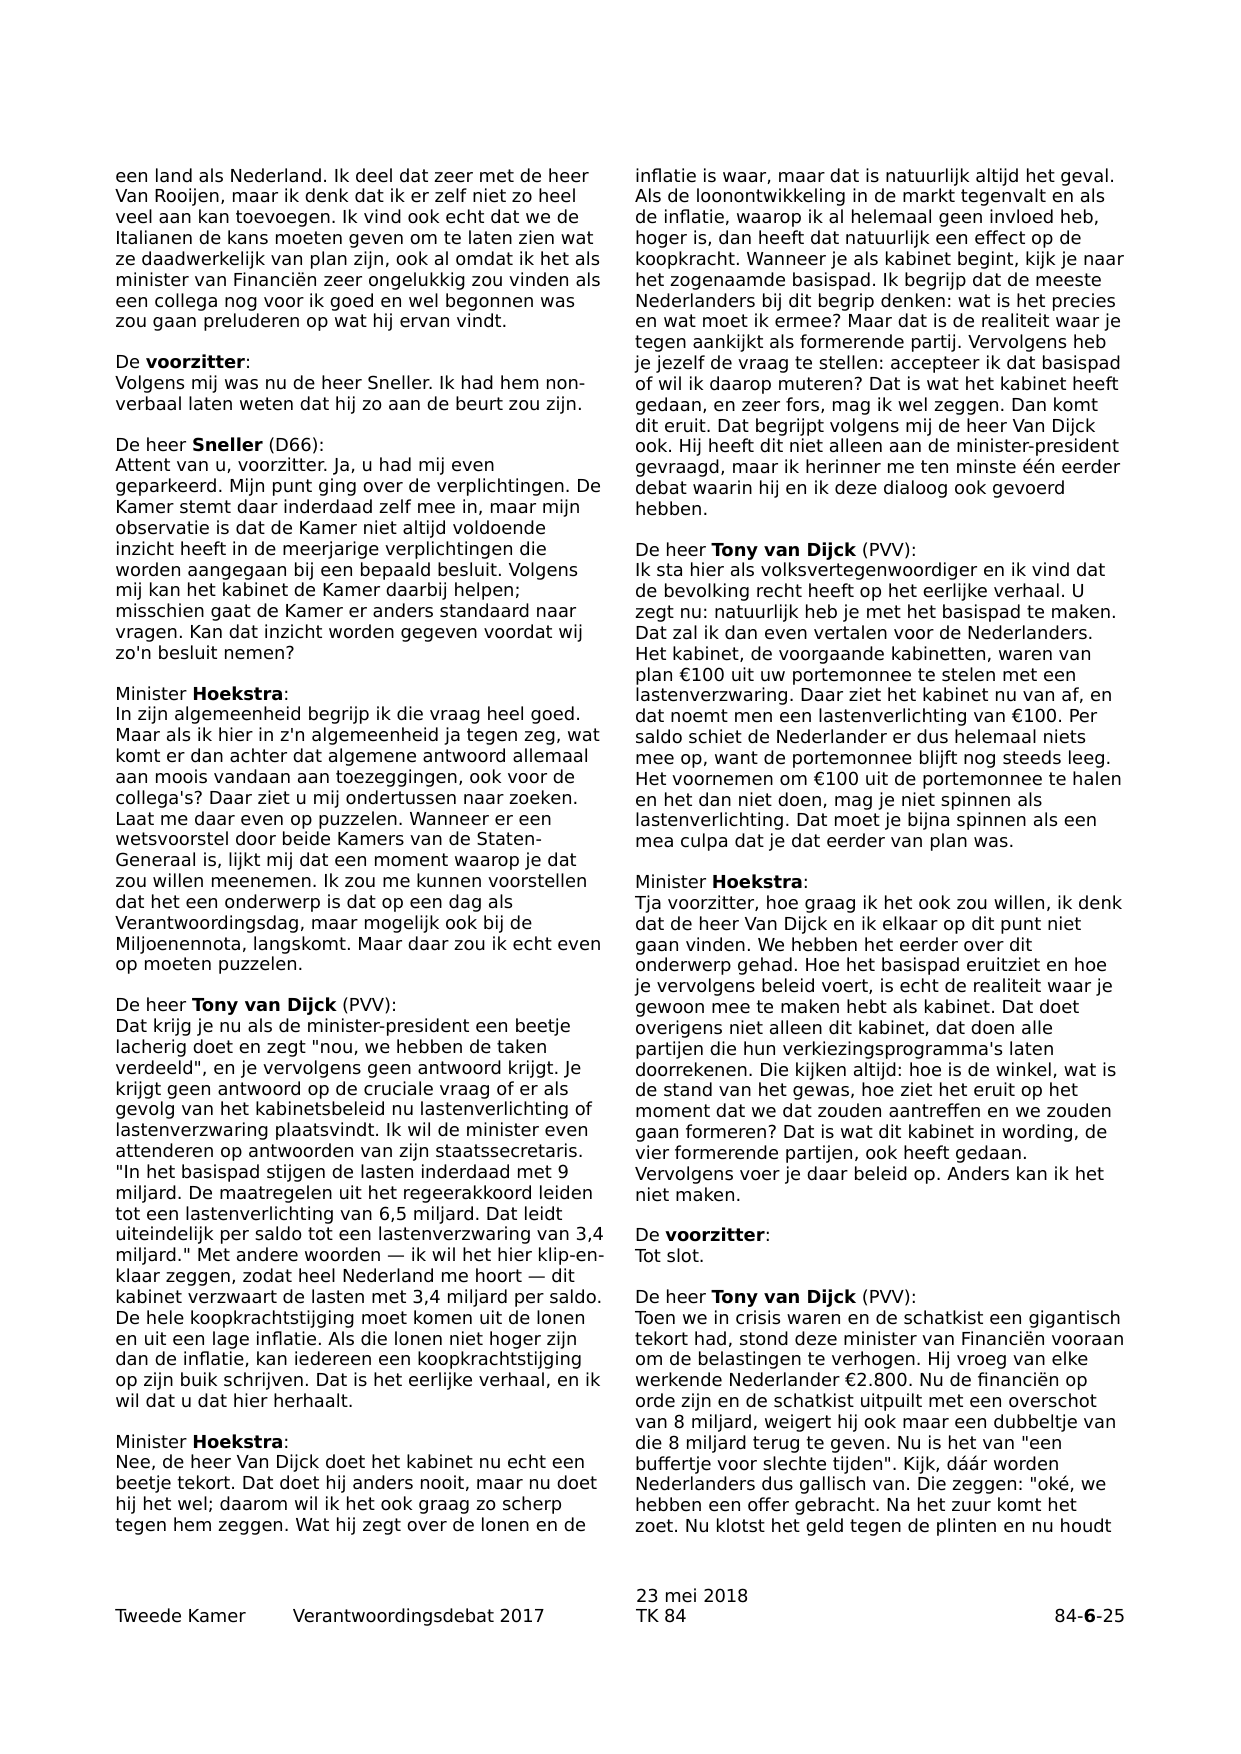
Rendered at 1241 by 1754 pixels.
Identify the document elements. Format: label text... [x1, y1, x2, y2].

text De heer Tony van Dijck (PVV): [635, 539, 1125, 560]
text De heer Tony van Dijck (PVV): [635, 1287, 1125, 1307]
text Dat krijg je nu als de minister-president een beetje lacherig doet en zegt "nou, we hebben de taken verdeeld", en je vervolgens geen antwoord krijgt. Je krijgt geen antwoord op de cruciale vraag of er als gevolg van het kabinetsbeleid nu lastenverlichting of lastenverzwaring plaatsvindt. Ik wil de minister even attenderen op antwoorden van zijn staatssecretaris. "In het basispad stijgen de lasten inderdaad met 9 miljard. De maatregelen uit het regeerakkoord leiden tot een lastenverlichting van 6,5 miljard. Dat leidt uiteindelijk per saldo tot een lastenverzwaring van 3,4 miljard." Met andere woorden — ik wil het hier klip-en-klaar zeggen, zodat heel Nederland me hoort — dit kabinet verzwaart de lasten met 3,4 miljard per saldo. De hele koopkrachtstijging moet komen uit de lonen en uit een lage inflatie. Als die lonen niet hoger zijn dan de inflatie, kan iedereen een koopkrachtstijging op zijn buik schrijven. Dat is het eerlijke verhaal, en ik wil dat u dat hier herhaalt. [115, 1016, 605, 1412]
text De voorzitter: [635, 1225, 1125, 1246]
text Tot slot. [635, 1246, 1125, 1267]
text De heer Tony van Dijck (PVV): [115, 995, 605, 1016]
text Attent van u, voorzitter. Ja, u had mij even geparkeerd. Mijn punt ging over de verplichtingen. De Kamer stemt daar inderdaad zelf mee in, maar mijn observatie is dat de Kamer niet altijd voldoende inzicht heeft in de meerjarige verplichtingen die worden aangegaan bij een bepaald besluit. Volgens mij kan het kabinet de Kamer daarbij helpen; misschien gaat de Kamer er anders standaard naar vragen. Kan dat inzicht worden gegeven voordat wij zo'n besluit nemen? [115, 455, 605, 663]
text De heer Sneller (D66): [115, 434, 605, 455]
text De voorzitter: [115, 352, 605, 373]
text inflatie is waar, maar dat is natuurlijk altijd het geval. Als de loonontwikkeling in de markt tegenvalt en als de inflatie, waarop ik al helemaal geen invloed heb, hoger is, dan heeft dat natuurlijk een effect op de koopkracht. Wanneer je als kabinet begint, kijk je naar het zogenaamde basispad. Ik begrijp dat de meeste Nederlanders bij dit begrip denken: wat is het precies en wat moet ik ermee? Maar dat is de realiteit waar je tegen aankijkt als formerende partij. Vervolgens heb je jezelf de vraag te stellen: accepteer ik dat basispad of wil ik daarop muteren? Dat is wat het kabinet heeft gedaan, en zeer fors, mag ik wel zeggen. Dan komt dit eruit. Dat begrijpt volgens mij de heer Van Dijck ook. Hij heeft dit niet alleen aan de minister-president gevraagd, maar ik herinner me ten minste één eerder debat waarin hij en ik deze dialoog ook gevoerd hebben. [635, 165, 1125, 519]
text In zijn algemeenheid begrijp ik die vraag heel goed. Maar als ik hier in z'n algemeenheid ja tegen zeg, wat komt er dan achter dat algemene antwoord allemaal aan moois vandaan aan toezeggingen, ook voor de collega's? Daar ziet u mij ondertussen naar zoeken. Laat me daar even op puzzelen. Wanneer er een wetsvoorstel door beide Kamers van de Staten-Generaal is, lijkt mij dat een moment waarop je dat zou willen meenemen. Ik zou me kunnen voorstellen dat het een onderwerp is dat op een dag als Verantwoordingsdag, maar mogelijk ook bij de Miljoenennota, langskomt. Maar daar zou ik echt even op moeten puzzelen. [115, 704, 605, 975]
text Volgens mij was nu de heer Sneller. Ik had hem non-verbaal laten weten dat hij zo aan de beurt zou zijn. [115, 373, 605, 414]
text een land als Nederland. Ik deel dat zeer met de heer Van Rooijen, maar ik denk dat ik er zelf niet zo heel veel aan kan toevoegen. Ik vind ook echt dat we de Italianen de kans moeten geven om te laten zien wat ze daadwerkelijk van plan zijn, ook al omdat ik het als minister van Financiën zeer ongelukkig zou vinden als een collega nog voor ik goed en wel begonnen was zou gaan preluderen op wat hij ervan vindt. [115, 165, 605, 332]
text Toen we in crisis waren en de schatkist een gigantisch tekort had, stond deze minister van Financiën vooraan om de belastingen te verhogen. Hij vroeg van elke werkende Nederlander €2.800. Nu de financiën op orde zijn en de schatkist uitpuilt met een overschot van 8 miljard, weigert hij ook maar een dubbeltje van die 8 miljard terug te geven. Nu is het van "een buffertje voor slechte tijden". Kijk, dáár worden Nederlanders dus gallisch van. Die zeggen: "oké, we hebben een offer gebracht. Na het zuur komt het zoet. Nu klotst het geld tegen de plinten en nu houdt [635, 1307, 1125, 1537]
text Minister Hoekstra: [635, 872, 1125, 893]
text Ik sta hier als volksvertegenwoordiger en ik vind dat de bevolking recht heeft op het eerlijke verhaal. U zegt nu: natuurlijk heb je met het basispad te maken. Dat zal ik dan even vertalen voor de Nederlanders. Het kabinet, de voorgaande kabinetten, waren van plan €100 uit uw portemonnee te stelen met een lastenverzwaring. Daar ziet het kabinet nu van af, en dat noemt men een lastenverlichting van €100. Per saldo schiet de Nederlander er dus helemaal niets mee op, want de portemonnee blijft nog steeds leeg. Het voornemen om €100 uit de portemonnee te halen en het dan niet doen, mag je niet spinnen als lastenverlichting. Dat moet je bijna spinnen als een mea culpa dat je dat eerder van plan was. [635, 560, 1125, 852]
text Minister Hoekstra: [115, 683, 605, 704]
text Minister Hoekstra: [115, 1432, 605, 1452]
text Nee, de heer Van Dijck doet het kabinet nu echt een beetje tekort. Dat doet hij anders nooit, maar nu doet hij het wel; daarom wil ik het ook graag zo scherp tegen hem zeggen. Wat hij zegt over de lonen en de [115, 1452, 605, 1536]
text Tja voorzitter, hoe graag ik het ook zou willen, ik denk dat de heer Van Dijck en ik elkaar op dit punt niet gaan vinden. We hebben het eerder over dit onderwerp gehad. Hoe het basispad eruitziet en hoe je vervolgens beleid voert, is echt de realiteit waar je gewoon mee te maken hebt als kabinet. Dat doet overigens niet alleen dit kabinet, dat doen alle partijen die hun verkiezingsprogramma's laten doorrekenen. Die kijken altijd: hoe is de winkel, wat is de stand van het gewas, hoe ziet het eruit op het moment dat we dat zouden aantreffen en we zouden gaan formeren? Dat is wat dit kabinet in wording, de vier formerende partijen, ook heeft gedaan. Vervolgens voer je daar beleid op. Anders kan ik het niet maken. [635, 893, 1125, 1205]
